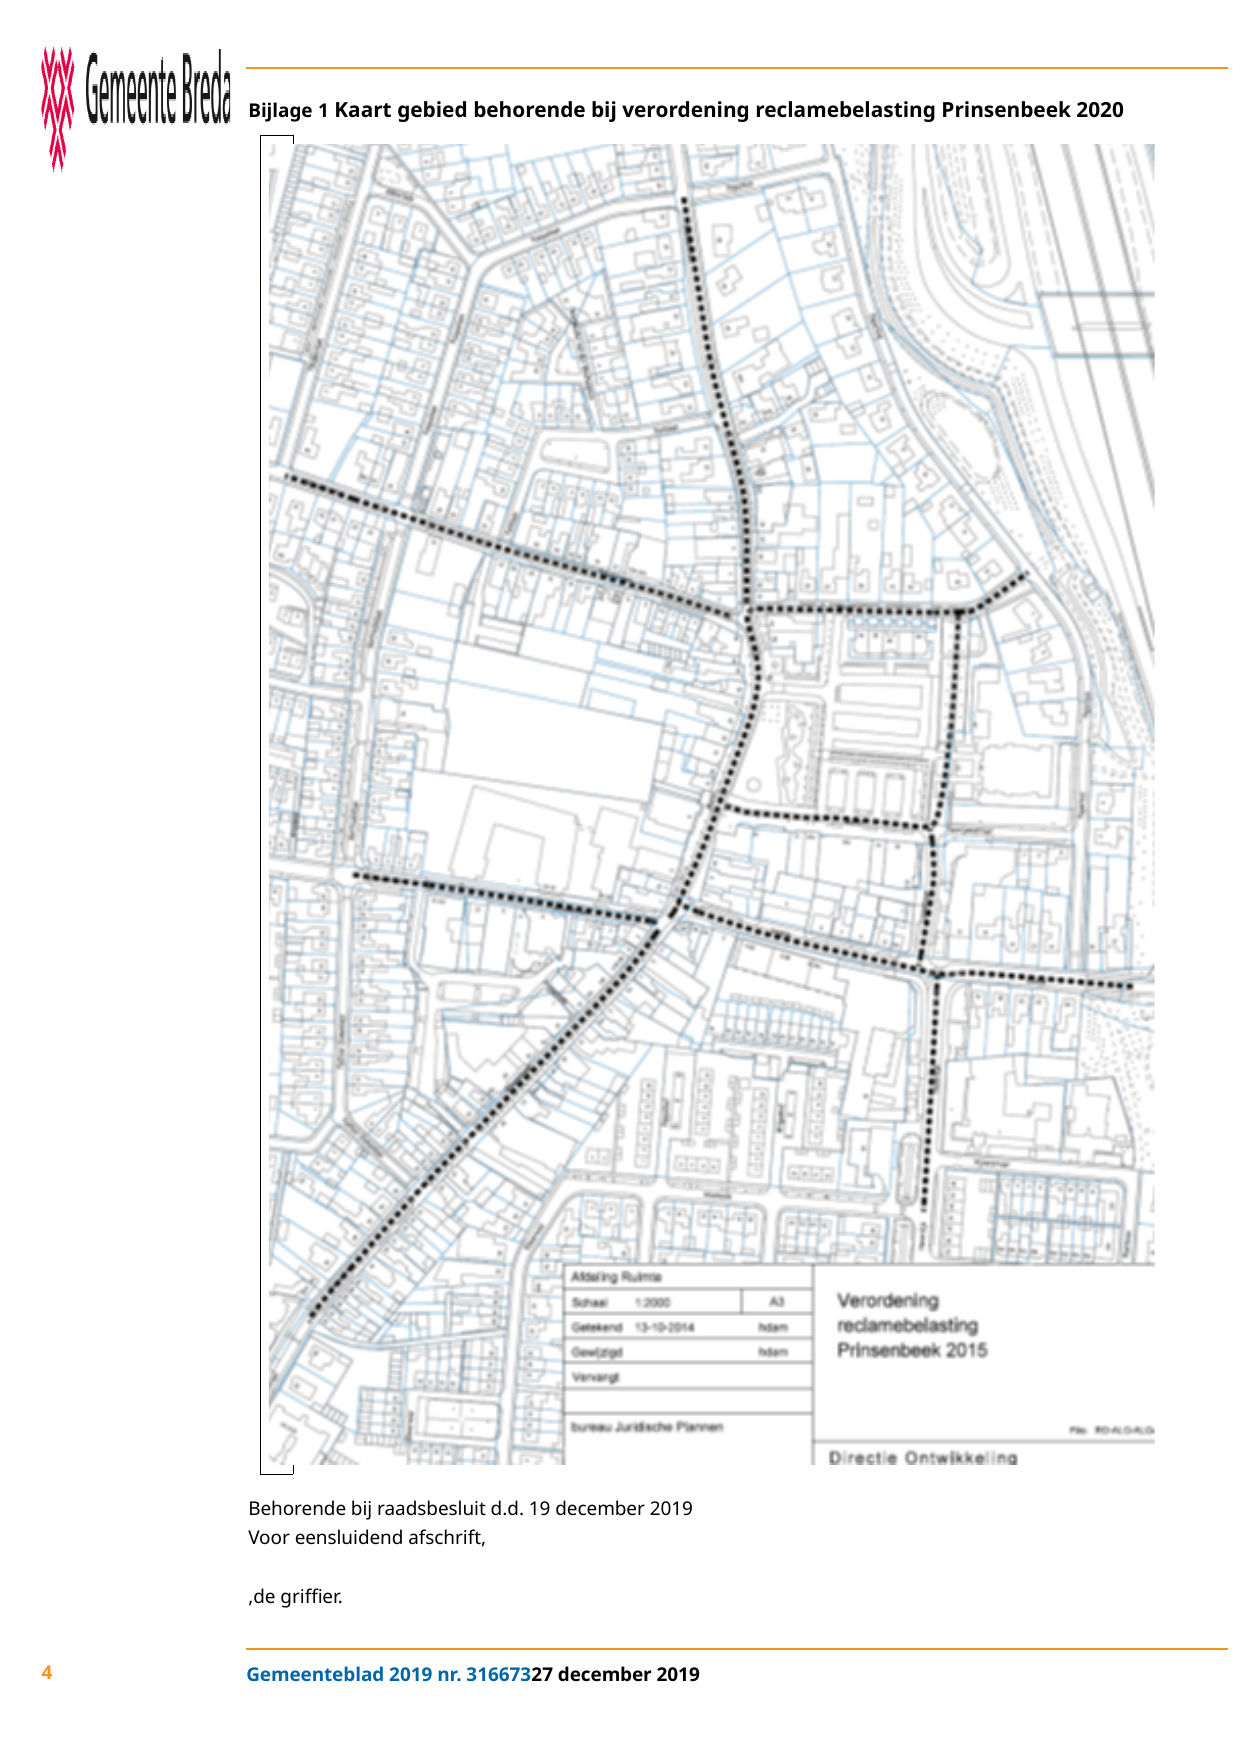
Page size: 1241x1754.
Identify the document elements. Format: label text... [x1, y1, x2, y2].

picture [268, 144, 1155, 1465]
text Voor eensluidend afschrift, [248, 1524, 1152, 1550]
text ,de griffier. [248, 1584, 1152, 1609]
text Bijlage 1 Kaart gebied behorende bij verordening reclamebelasting Prinsenbeek 2020 [248, 95, 1152, 123]
picture [41, 47, 231, 172]
text Behorende bij raadsbesluit d.d. 19 december 2019 [248, 1495, 1152, 1521]
